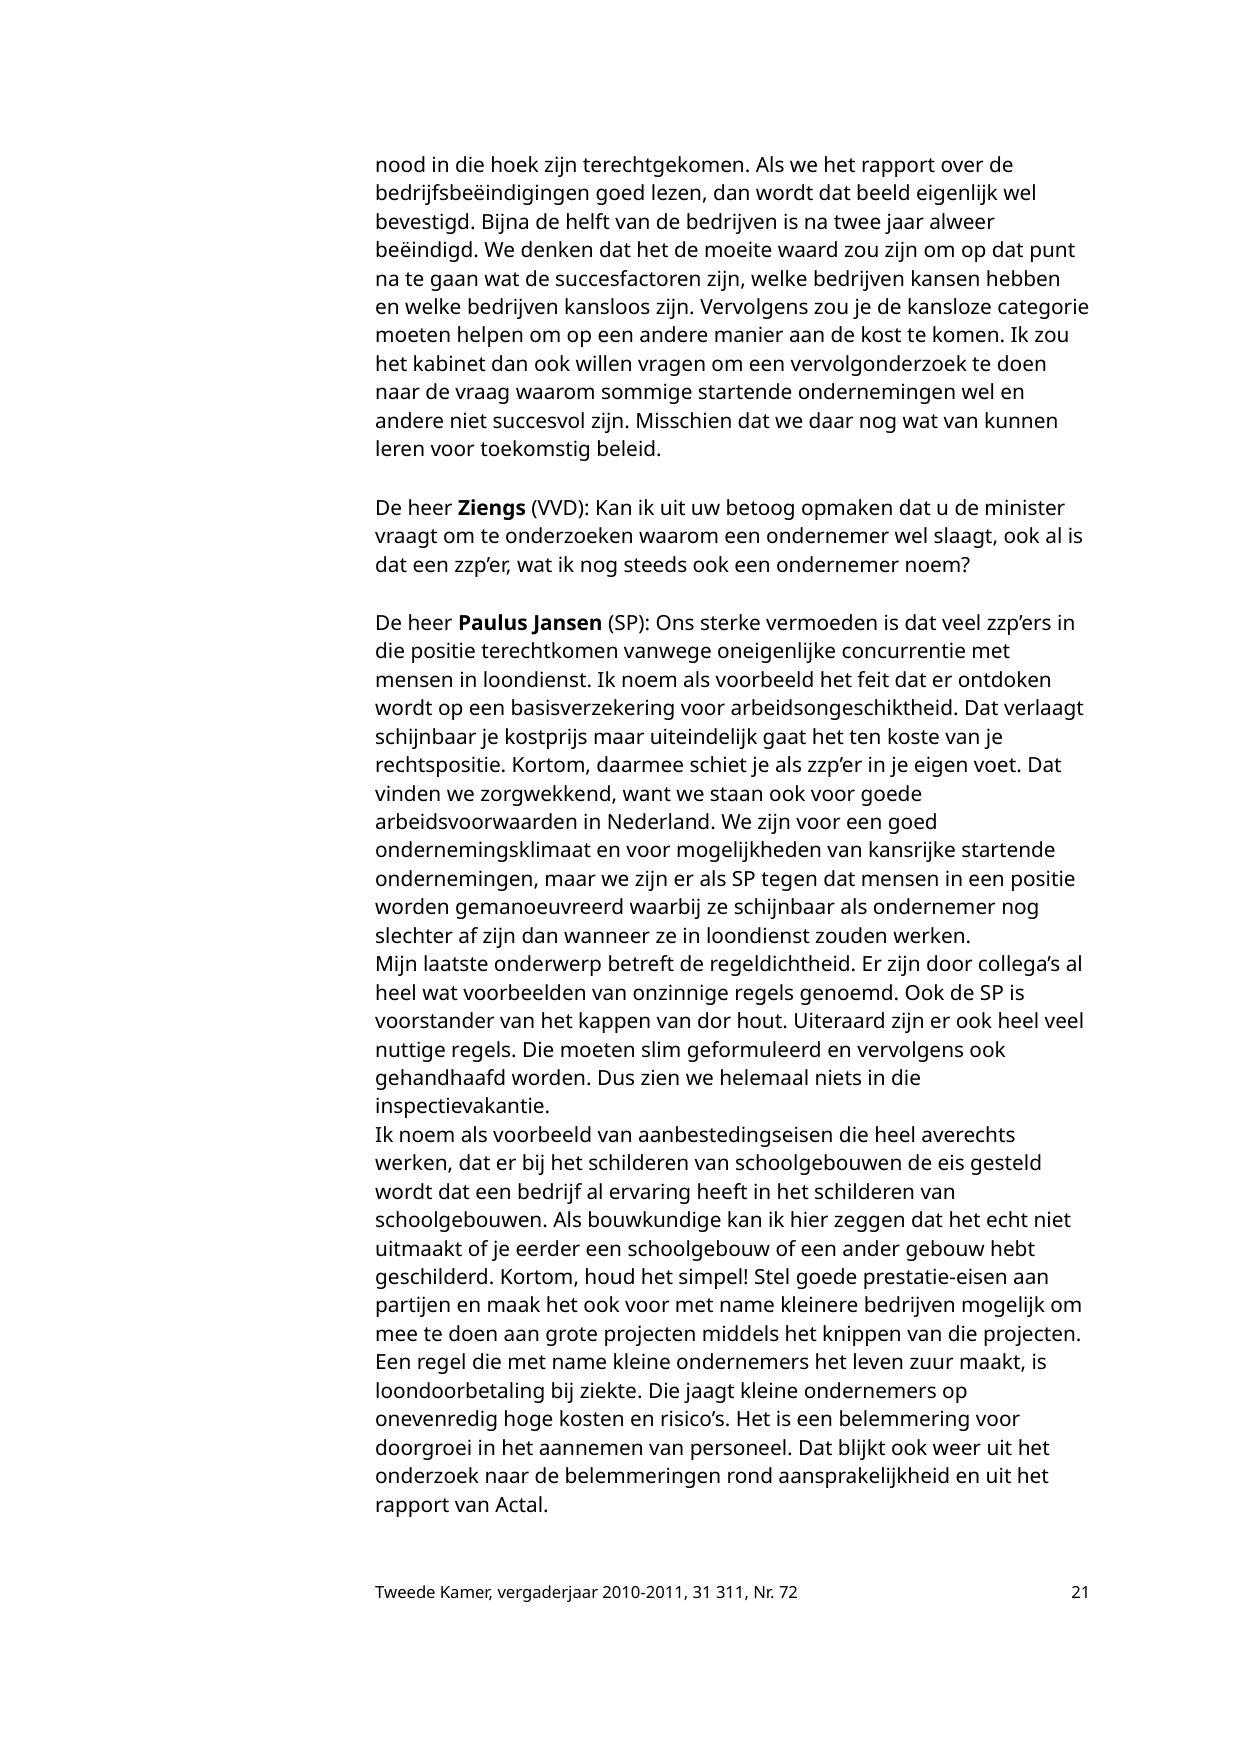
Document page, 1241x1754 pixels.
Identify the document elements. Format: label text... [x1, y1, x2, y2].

text De heer Ziengs (VVD): Kan ik uit uw betoog opmaken dat u de minister vraagt om te onderzoeken waarom een ondernemer wel slaagt, ook al is dat een zzp’er, wat ik nog steeds ook een ondernemer noem? [375, 493, 1090, 578]
text Ik noem als voorbeeld van aanbestedingseisen die heel averechts werken, dat er bij het schilderen van schoolgebouwen de eis gesteld wordt dat een bedrijf al ervaring heeft in het schilderen van schoolgebouwen. Als bouwkundige kan ik hier zeggen dat het echt niet uitmaakt of je eerder een schoolgebouw of een ander gebouw hebt geschilderd. Kortom, houd het simpel! Stel goede prestatie-eisen aan partijen en maak het ook voor met name kleinere bedrijven mogelijk om mee te doen aan grote projecten middels het knippen van die projecten. Een regel die met name kleine ondernemers het leven zuur maakt, is loondoorbetaling bij ziekte. Die jaagt kleine ondernemers op onevenredig hoge kosten en risico’s. Het is een belemmering voor doorgroei in het aannemen van personeel. Dat blijkt ook weer uit het onderzoek naar de belemmeringen rond aansprakelijkheid en uit het rapport van Actal. [375, 1120, 1090, 1518]
text nood in die hoek zijn terechtgekomen. Als we het rapport over de bedrijfsbeëindigingen goed lezen, dan wordt dat beeld eigenlijk wel bevestigd. Bijna de helft van de bedrijven is na twee jaar alweer beëindigd. We denken dat het de moeite waard zou zijn om op dat punt na te gaan wat de succesfactoren zijn, welke bedrijven kansen hebben en welke bedrijven kansloos zijn. Vervolgens zou je de kansloze categorie moeten helpen om op een andere manier aan de kost te komen. Ik zou het kabinet dan ook willen vragen om een vervolgonderzoek te doen naar de vraag waarom sommige startende ondernemingen wel en andere niet succesvol zijn. Misschien dat we daar nog wat van kunnen leren voor toekomstig beleid. [375, 150, 1090, 463]
text De heer Paulus Jansen (SP): Ons sterke vermoeden is dat veel zzp’ers in die positie terechtkomen vanwege oneigenlijke concurrentie met mensen in loondienst. Ik noem als voorbeeld het feit dat er ontdoken wordt op een basisverzekering voor arbeidsongeschiktheid. Dat verlaagt schijnbaar je kostprijs maar uiteindelijk gaat het ten koste van je rechtspositie. Kortom, daarmee schiet je als zzp’er in je eigen voet. Dat vinden we zorgwekkend, want we staan ook voor goede arbeidsvoorwaarden in Nederland. We zijn voor een goed ondernemingsklimaat en voor mogelijkheden van kansrijke startende ondernemingen, maar we zijn er als SP tegen dat mensen in een positie worden gemanoeuvreerd waarbij ze schijnbaar als ondernemer nog slechter af zijn dan wanneer ze in loondienst zouden werken. [375, 608, 1090, 949]
text Mijn laatste onderwerp betreft de regeldichtheid. Er zijn door collega’s al heel wat voorbeelden van onzinnige regels genoemd. Ook de SP is voorstander van het kappen van dor hout. Uiteraard zijn er ook heel veel nuttige regels. Die moeten slim geformuleerd en vervolgens ook gehandhaafd worden. Dus zien we helemaal niets in die inspectievakantie. [375, 949, 1090, 1120]
